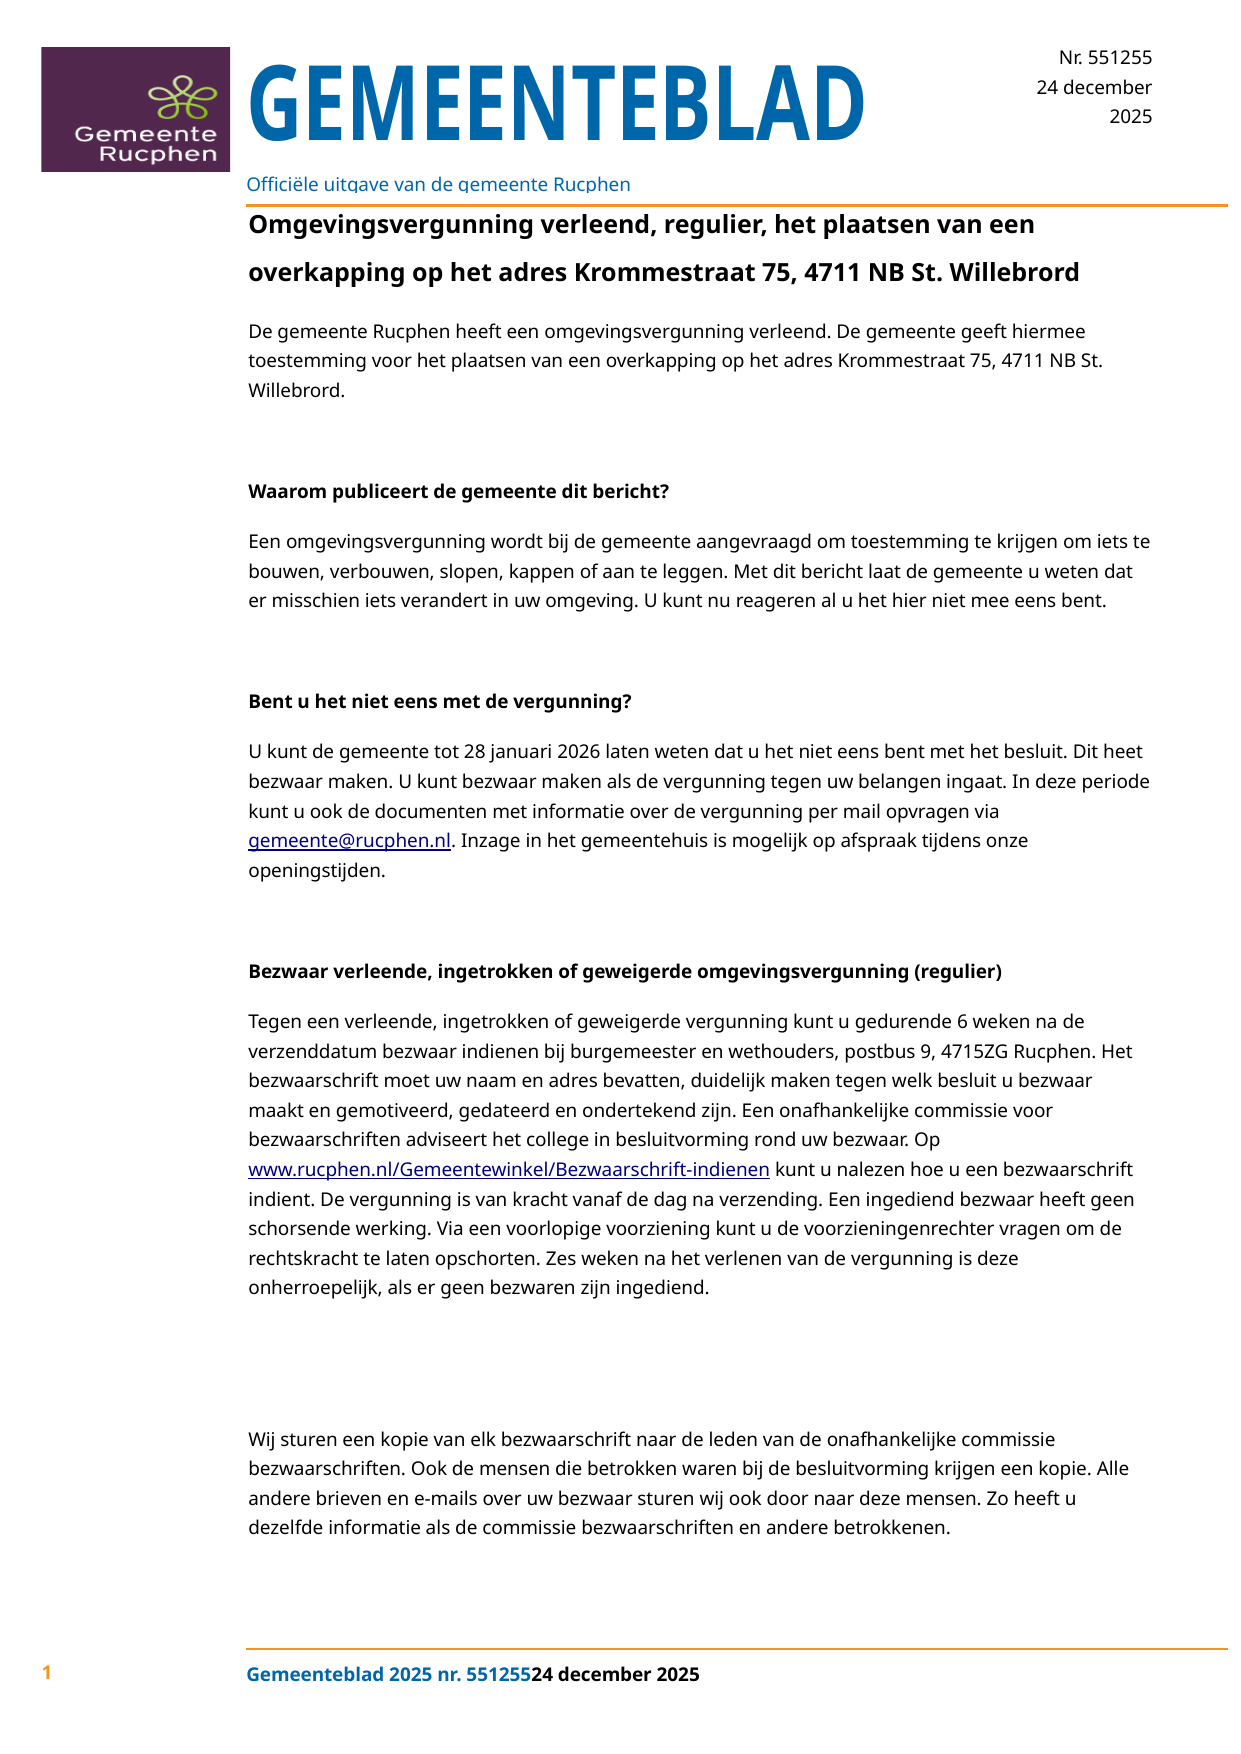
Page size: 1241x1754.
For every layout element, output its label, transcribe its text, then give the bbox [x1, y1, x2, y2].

text Waarom publiceert de gemeente dit bericht? [248, 478, 1152, 504]
text U kunt de gemeente tot 28 januari 2026 laten weten dat u het niet eens bent met het besluit. Dit heet bezwaar maken. U kunt bezwaar maken als de vergunning tegen uw belangen ingaat. In deze periode kunt u ook de documenten met informatie over de vergunning per mail opvragen via gemeente@rucphen.nl. Inzage in het gemeentehuis is mogelijk op afspraak tijdens onze openingstijden. [248, 739, 1152, 883]
text Tegen een verleende, ingetrokken of geweigerde vergunning kunt u gedurende 6 weken na de verzenddatum bezwaar indienen bij burgemeester en wethouders, postbus 9, 4715ZG Rucphen. Het bezwaarschrift moet uw naam en adres bevatten, duidelijk maken tegen welk besluit u bezwaar maakt en gemotiveerd, gedateerd en ondertekend zijn. Een onafhankelijke commissie voor bezwaarschriften adviseert het college in besluitvorming rond uw bezwaar. Op www.rucphen.nl/Gemeentewinkel/Bezwaarschrift-indienen kunt u nalezen hoe u een bezwaarschrift indient. De vergunning is van kracht vanaf de dag na verzending. Een ingediend bezwaar heeft geen schorsende werking. Via een voorlopige voorziening kunt u de voorzieningenrechter vragen om de rechtskracht te laten opschorten. Zes weken na het verlenen van de vergunning is deze onherroepelijk, als er geen bezwaren zijn ingediend. [248, 1008, 1152, 1300]
text Omgevingsvergunning verleend, regulier, het plaatsen van een overkapping op het adres Krommestraat 75, 4711 NB St. Willebrord [248, 207, 1152, 288]
text Bent u het niet eens met de vergunning? [248, 688, 1152, 714]
text Een omgevingsvergunning wordt bij de gemeente aangevraagd om toestemming te krijgen om iets te bouwen, verbouwen, slopen, kappen of aan te leggen. Met dit bericht laat de gemeente u weten dat er misschien iets verandert in uw omgeving. U kunt nu reageren al u het hier niet mee eens bent. [248, 528, 1152, 613]
text Bezwaar verleende, ingetrokken of geweigerde omgevingsvergunning (regulier) [248, 958, 1152, 984]
text De gemeente Rucphen heeft een omgevingsvergunning verleend. De gemeente geeft hiermee toestemming voor het plaatsen van een overkapping op het adres Krommestraat 75, 4711 NB St. Willebrord. [248, 318, 1152, 403]
picture [41, 47, 231, 172]
text Wij sturen een kopie van elk bezwaarschrift naar de leden van de onafhankelijke commissie bezwaarschriften. Ook de mensen die betrokken waren bij de besluitvorming krijgen een kopie. Alle andere brieven en e-mails over uw bezwaar sturen wij ook door naar deze mensen. Zo heeft u dezelfde informatie als de commissie bezwaarschriften en andere betrokkenen. [248, 1426, 1152, 1540]
